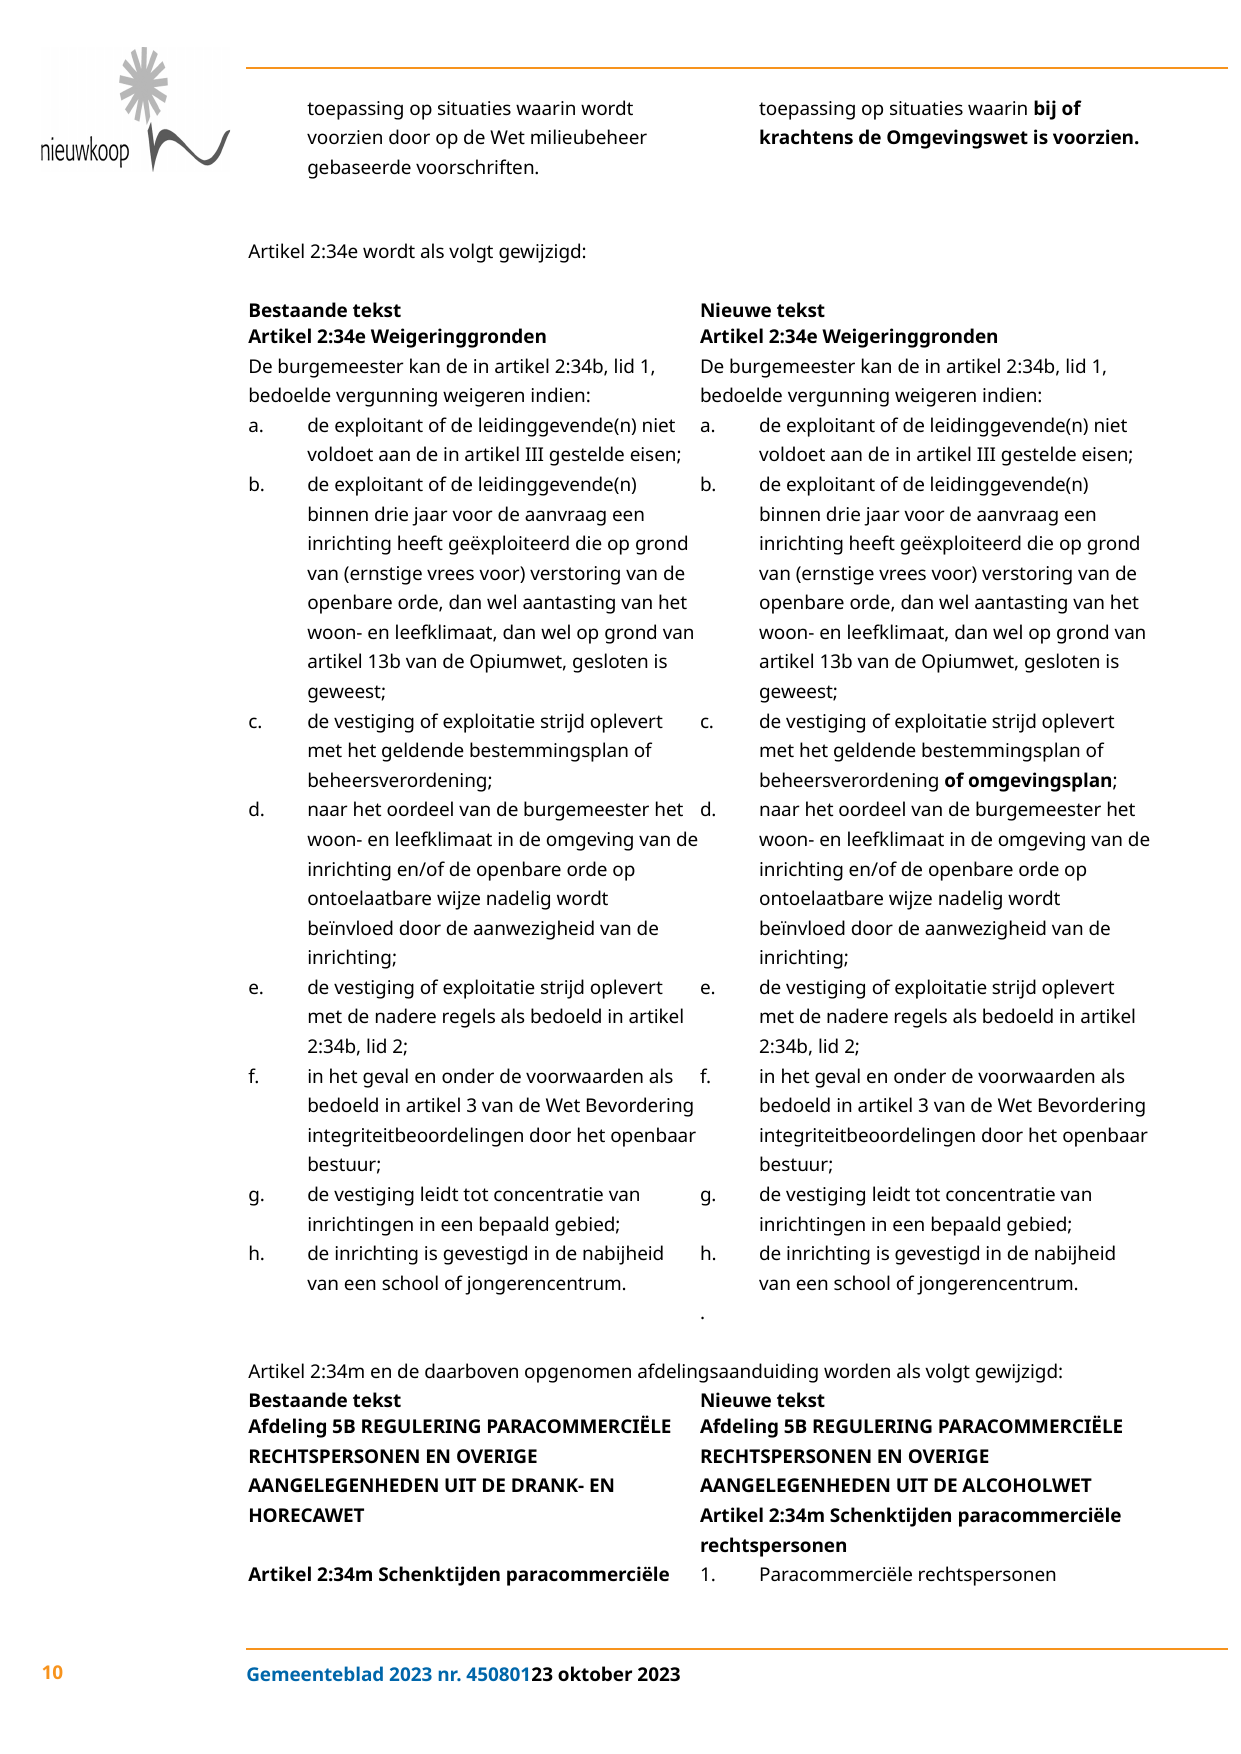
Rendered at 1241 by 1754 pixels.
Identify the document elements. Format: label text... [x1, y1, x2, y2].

table_header Nieuwe tekst [700, 298, 1152, 323]
table_cell Afdeling 5B REGULERING PARACOMMERCIËLE RECHTSPERSONEN EN OVERIGE AANGELEGENHEDEN UIT DE DRANK- EN HORECAWET Artikel 2:34m Schenktijden paracommerciële [248, 1414, 700, 1587]
table_cell toepassing op situaties waarin wordt voorzien door op de Wet milieubeheer gebaseerde voorschriften. [248, 95, 700, 180]
table_cell Artikel 2:34e Weigeringgronden De burgemeester kan de in artikel 2:34b, lid 1, bedoelde vergunning weigeren indien: de exploitant of de leidinggevende(n) niet voldoet aan de in artikel III gestelde eisen; de exploitant of de leidinggevende(n) binnen drie jaar voor de aanvraag een inrichting heeft geëxploiteerd die op grond van (ernstige vrees voor) verstoring van de openbare orde, dan wel aantasting van het woon- en leefklimaat, dan wel op grond van artikel 13b van de Opiumwet, gesloten is geweest; de vestiging of exploitatie strijd oplevert met het geldende bestemmingsplan of beheersverordening of omgevingsplan; naar het oordeel van de burgemeester het woon- en leefklimaat in de omgeving van de inrichting en/of de openbare orde op ontoelaatbare wijze nadelig wordt beïnvloed door de aanwezigheid van de inrichting; de vestiging of exploitatie strijd oplevert met de nadere regels als bedoeld in artikel 2:34b, lid 2; in het geval en onder de voorwaarden als bedoeld in artikel 3 van de Wet Bevordering integriteitbeoordelingen door het openbaar bestuur; de vestiging leidt tot concentratie van inrichtingen in een bepaald gebied; de inrichting is gevestigd in de nabijheid van een school of jongerencentrum. . [700, 323, 1152, 1325]
table_cell Artikel 2:34e Weigeringgronden De burgemeester kan de in artikel 2:34b, lid 1, bedoelde vergunning weigeren indien: de exploitant of de leidinggevende(n) niet voldoet aan de in artikel III gestelde eisen; de exploitant of de leidinggevende(n) binnen drie jaar voor de aanvraag een inrichting heeft geëxploiteerd die op grond van (ernstige vrees voor) verstoring van de openbare orde, dan wel aantasting van het woon- en leefklimaat, dan wel op grond van artikel 13b van de Opiumwet, gesloten is geweest; de vestiging of exploitatie strijd oplevert met het geldende bestemmingsplan of beheersverordening; naar het oordeel van de burgemeester het woon- en leefklimaat in de omgeving van de inrichting en/of de openbare orde op ontoelaatbare wijze nadelig wordt beïnvloed door de aanwezigheid van de inrichting; de vestiging of exploitatie strijd oplevert met de nadere regels als bedoeld in artikel 2:34b, lid 2; in het geval en onder de voorwaarden als bedoeld in artikel 3 van de Wet Bevordering integriteitbeoordelingen door het openbaar bestuur; de vestiging leidt tot concentratie van inrichtingen in een bepaald gebied; de inrichting is gevestigd in de nabijheid van een school of jongerencentrum. [248, 323, 700, 1325]
table_cell Afdeling 5B REGULERING PARACOMMERCIËLE RECHTSPERSONEN EN OVERIGE AANGELEGENHEDEN UIT DE ALCOHOLWET Artikel 2:34m Schenktijden paracommerciële rechtspersonen Paracommerciële rechtspersonen [700, 1414, 1152, 1587]
table_header Nieuwe tekst [700, 1388, 1152, 1413]
table_cell toepassing op situaties waarin bij of krachtens de Omgevingswet is voorzien. [700, 95, 1152, 180]
table_cell [700, 180, 1152, 205]
table_header Bestaande tekst [248, 298, 700, 323]
table_header Bestaande tekst [248, 1388, 700, 1413]
table_cell [248, 180, 700, 205]
text Artikel 2:34e wordt als volgt gewijzigd: [248, 238, 1152, 264]
picture [41, 47, 231, 172]
text Artikel 2:34m en de daarboven opgenomen afdelingsaanduiding worden als volgt gewijzigd: [248, 1358, 1152, 1384]
